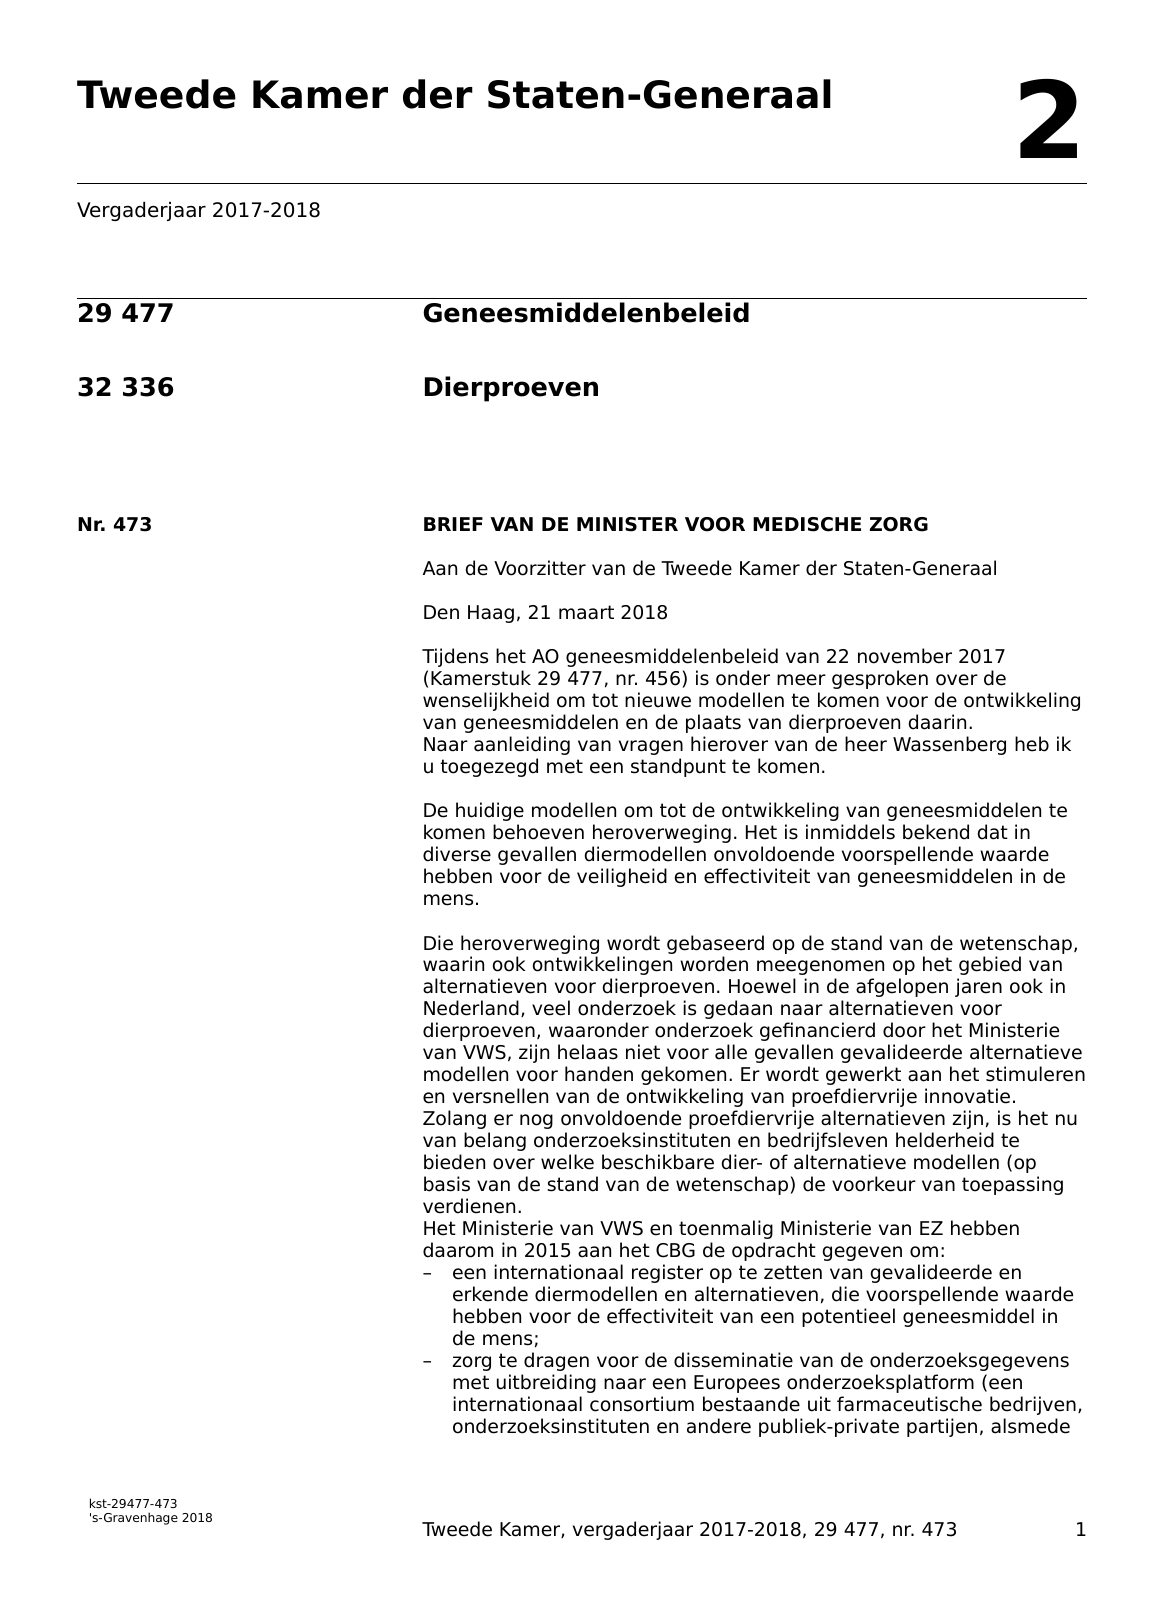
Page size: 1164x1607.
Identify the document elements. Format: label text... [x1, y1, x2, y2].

text Het Ministerie van VWS en toenmalig Ministerie van EZ hebben daarom in 2015 aan het CBG de opdracht gegeven om: [422, 1218, 1087, 1262]
subtitle 32 336 Dierproeven [77, 373, 1087, 403]
subtitle 29 477 Geneesmiddelenbeleid [77, 299, 1087, 329]
text Tijdens het AO geneesmiddelenbeleid van 22 november 2017 (Kamerstuk 29 477, nr. 456) is onder meer gesproken over de wenselijkheid om tot nieuwe modellen te komen voor de ontwikkeling van geneesmiddelen en de plaats van dierproeven daarin. [422, 646, 1087, 734]
text De huidige modellen om tot de ontwikkeling van geneesmiddelen te komen behoeven heroverweging. Het is inmiddels bekend dat in diverse gevallen diermodellen onvoldoende voorspellende waarde hebben voor de veiligheid en effectiviteit van geneesmiddelen in de mens. [422, 800, 1087, 910]
text 's-Gravenhage 2018 [88, 1511, 323, 1525]
text Den Haag, 21 maart 2018 [422, 602, 1087, 624]
text Naar aanleiding van vragen hierover van de heer Wassenberg heb ik u toegezegd met een standpunt te komen. [422, 734, 1087, 778]
table_header 2 [886, 59, 1087, 183]
table_cell Vergaderjaar 2017-2018 [77, 184, 1087, 298]
text kst-29477-473 [88, 1497, 323, 1511]
text Die heroverweging wordt gebaseerd op de stand van de wetenschap, waarin ook ontwikkelingen worden meegenomen op het gebied van alternatieven voor dierproeven. Hoewel in de afgelopen jaren ook in Nederland, veel onderzoek is gedaan naar alternatieven voor dierproeven, waaronder onderzoek gefinancierd door het Ministerie van VWS, zijn helaas niet voor alle gevallen gevalideerde alternatieve modellen voor handen gekomen. Er wordt gewerkt aan het stimuleren en versnellen van de ontwikkeling van proefdiervrije innovatie. Zolang er nog onvoldoende proefdiervrije alternatieven zijn, is het nu van belang onderzoeksinstituten en bedrijfsleven helderheid te bieden over welke beschikbare dier- of alternatieve modellen (op basis van de stand van de wetenschap) de voorkeur van toepassing verdienen. [422, 932, 1087, 1218]
text – zorg te dragen voor de disseminatie van de onderzoeksgegevens met uitbreiding naar een Europees onderzoeksplatform (een internationaal consortium bestaande uit farmaceutische bedrijven, onderzoeksinstituten en andere publiek-private partijen, alsmede [422, 1350, 1087, 1438]
text – een internationaal register op te zetten van gevalideerde en erkende diermodellen en alternatieven, die voorspellende waarde hebben voor de effectiviteit van een potentieel geneesmiddel in de mens; [422, 1262, 1087, 1350]
subtitle Nr. 473 BRIEF VAN DE MINISTER VOOR MEDISCHE ZORG [77, 514, 1087, 536]
text Aan de Voorzitter van de Tweede Kamer der Staten-Generaal [422, 558, 1087, 580]
table_header Tweede Kamer der Staten-Generaal [77, 59, 886, 183]
